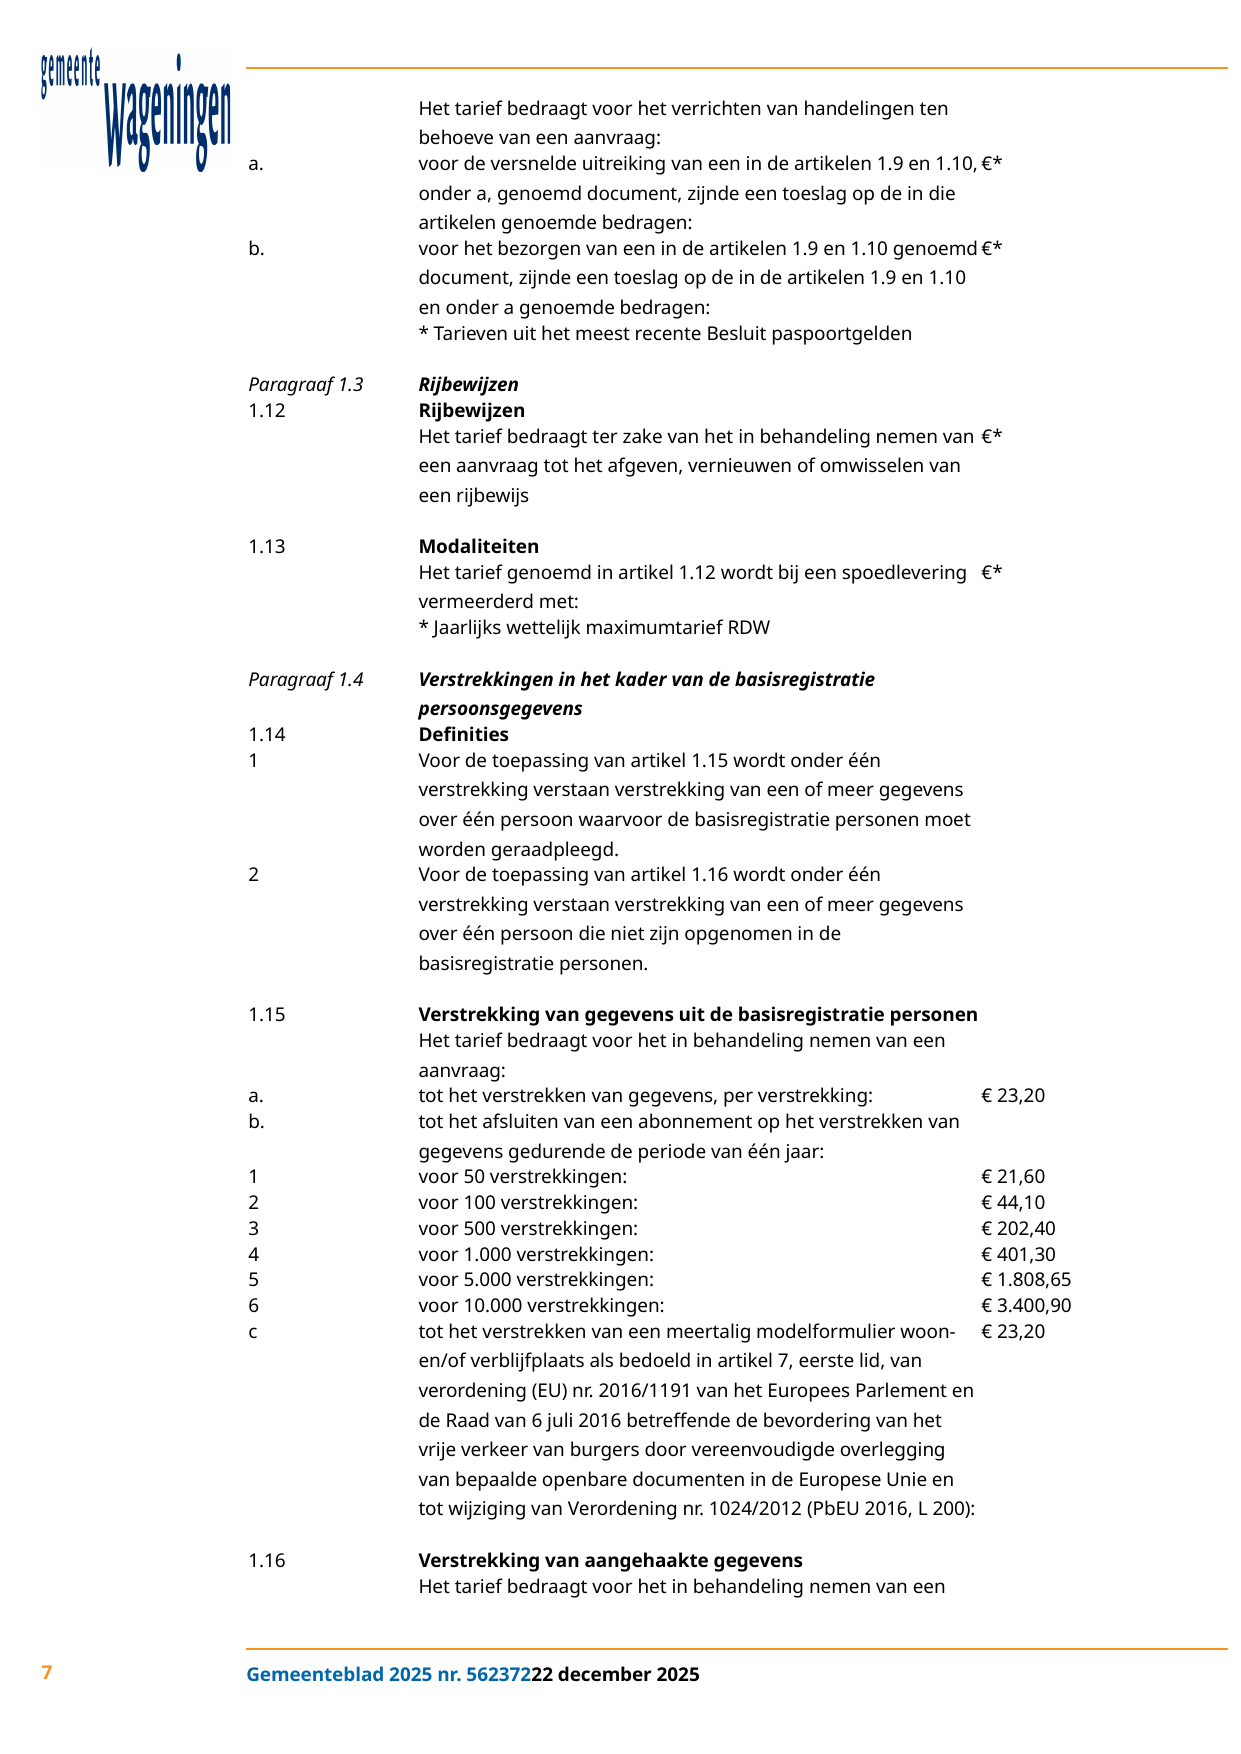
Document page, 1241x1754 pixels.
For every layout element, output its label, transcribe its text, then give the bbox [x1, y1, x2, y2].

table_cell Modaliteiten [418, 534, 981, 559]
table_cell € 23,20 [981, 1318, 1152, 1521]
table_cell [981, 397, 1152, 423]
table_cell €* [981, 235, 1152, 320]
table_cell Het tarief bedraagt voor het in behandeling nemen van een [418, 1573, 981, 1598]
table_cell b. [248, 235, 418, 320]
table_cell [981, 346, 1152, 371]
table_cell [248, 976, 418, 1002]
table_cell Het tarief bedraagt ter zake van het in behandeling nemen van een aanvraag tot het afgeven, vernieuwen of omwisselen van een rijbewijs [418, 423, 981, 508]
table_cell 6 [248, 1293, 418, 1318]
table_cell € 401,30 [981, 1241, 1152, 1267]
table_cell c [248, 1318, 418, 1521]
table_cell 1.12 [248, 397, 418, 423]
table_cell [981, 1109, 1152, 1164]
table_cell 3 [248, 1215, 418, 1241]
table_cell [981, 640, 1152, 666]
table_cell 1 [248, 1164, 418, 1189]
table_cell [981, 371, 1152, 397]
table_cell [248, 95, 418, 150]
table_cell [248, 615, 418, 640]
table_cell [248, 1573, 418, 1598]
table_cell a. [248, 150, 418, 235]
table_cell Het tarief bedraagt voor het verrichten van handelingen ten behoeve van een aanvraag: [418, 95, 981, 150]
table_cell voor het bezorgen van een in de artikelen 1.9 en 1.10 genoemd document, zijnde een toeslag op de in de artikelen 1.9 en 1.10 en onder a genoemde bedragen: [418, 235, 981, 320]
table_cell € 21,60 [981, 1164, 1152, 1189]
table_cell 1.16 [248, 1547, 418, 1573]
table_cell [981, 615, 1152, 640]
table_cell [248, 320, 418, 346]
table_cell [248, 508, 418, 533]
table_cell [981, 861, 1152, 976]
table_cell [981, 95, 1152, 150]
table_cell 2 [248, 1190, 418, 1215]
table_cell [981, 1028, 1152, 1083]
table_cell 5 [248, 1267, 418, 1292]
table_cell Definities [418, 721, 981, 747]
table_cell [981, 508, 1152, 533]
table_cell [248, 1028, 418, 1083]
table_cell voor 10.000 verstrekkingen: [418, 1293, 981, 1318]
table_cell Verstrekkingen in het kader van de basisregistratie persoonsgegevens [418, 666, 981, 721]
table_cell [981, 534, 1152, 559]
table_cell [248, 559, 418, 614]
picture [41, 47, 231, 172]
table_cell Verstrekking van aangehaakte gegevens [418, 1547, 981, 1573]
table_cell Het tarief bedraagt voor het in behandeling nemen van een aanvraag: [418, 1028, 981, 1083]
table_cell € 23,20 [981, 1083, 1152, 1108]
table_cell 1 [248, 747, 418, 861]
table_cell € 3.400,90 [981, 1293, 1152, 1318]
table_cell 4 [248, 1241, 418, 1267]
table_cell [981, 1002, 1152, 1027]
table_cell Het tarief genoemd in artikel 1.12 wordt bij een spoedlevering vermeerderd met: [418, 559, 981, 614]
table_cell voor 5.000 verstrekkingen: [418, 1267, 981, 1292]
table_cell Voor de toepassing van artikel 1.16 wordt onder één verstrekking verstaan verstrekking van een of meer gegevens over één persoon die niet zijn opgenomen in de basisregistratie personen. [418, 861, 981, 976]
table_cell €* [981, 559, 1152, 614]
table_cell * Tarieven uit het meest recente Besluit paspoortgelden [418, 320, 981, 346]
table_cell voor 1.000 verstrekkingen: [418, 1241, 981, 1267]
table_cell [981, 1547, 1152, 1573]
table_cell [418, 346, 981, 371]
table_cell * Jaarlijks wettelijk maximumtarief RDW [418, 615, 981, 640]
table_cell voor 500 verstrekkingen: [418, 1215, 981, 1241]
table_cell voor de versnelde uitreiking van een in de artikelen 1.9 en 1.10, onder a, genoemd document, zijnde een toeslag op de in die artikelen genoemde bedragen: [418, 150, 981, 235]
table_cell [981, 976, 1152, 1002]
table_cell [981, 747, 1152, 861]
table_cell [981, 320, 1152, 346]
table_cell 1.15 [248, 1002, 418, 1027]
table_cell tot het verstrekken van gegevens, per verstrekking: [418, 1083, 981, 1108]
table_cell €* [981, 150, 1152, 235]
table_cell € 44,10 [981, 1190, 1152, 1215]
table_cell Paragraaf 1.4 [248, 666, 418, 721]
table_cell voor 100 verstrekkingen: [418, 1190, 981, 1215]
table_cell b. [248, 1109, 418, 1164]
table_cell [981, 1521, 1152, 1547]
table_cell [981, 666, 1152, 721]
table_cell € 202,40 [981, 1215, 1152, 1241]
table_cell tot het afsluiten van een abonnement op het verstrekken van gegevens gedurende de periode van één jaar: [418, 1109, 981, 1164]
table_cell 1.13 [248, 534, 418, 559]
table_cell tot het verstrekken van een meertalig modelformulier woon- en/of verblijfplaats als bedoeld in artikel 7, eerste lid, van verordening (EU) nr. 2016/1191 van het Europees Parlement en de Raad van 6 juli 2016 betreffende de bevordering van het vrije verkeer van burgers door vereenvoudigde overlegging van bepaalde openbare documenten in de Europese Unie en tot wijziging van Verordening nr. 1024/2012 (PbEU 2016, L 200): [418, 1318, 981, 1521]
table_cell [981, 721, 1152, 747]
table_cell [418, 508, 981, 533]
table_cell Rijbewijzen [418, 397, 981, 423]
table_cell [981, 1573, 1152, 1598]
table_cell a. [248, 1083, 418, 1108]
table_cell € 1.808,65 [981, 1267, 1152, 1292]
table_cell [418, 976, 981, 1002]
table_cell €* [981, 423, 1152, 508]
table_cell [248, 640, 418, 666]
table_cell [248, 423, 418, 508]
table_cell 2 [248, 861, 418, 976]
table_cell [418, 640, 981, 666]
table_cell Paragraaf 1.3 [248, 371, 418, 397]
table_cell [248, 346, 418, 371]
table_cell Voor de toepassing van artikel 1.15 wordt onder één verstrekking verstaan verstrekking van een of meer gegevens over één persoon waarvoor de basisregistratie personen moet worden geraadpleegd. [418, 747, 981, 861]
table_cell [418, 1521, 981, 1547]
table_cell Rijbewijzen [418, 371, 981, 397]
table_cell 1.14 [248, 721, 418, 747]
table_cell voor 50 verstrekkingen: [418, 1164, 981, 1189]
table_cell Verstrekking van gegevens uit de basisregistratie personen [418, 1002, 981, 1027]
table_cell [248, 1521, 418, 1547]
